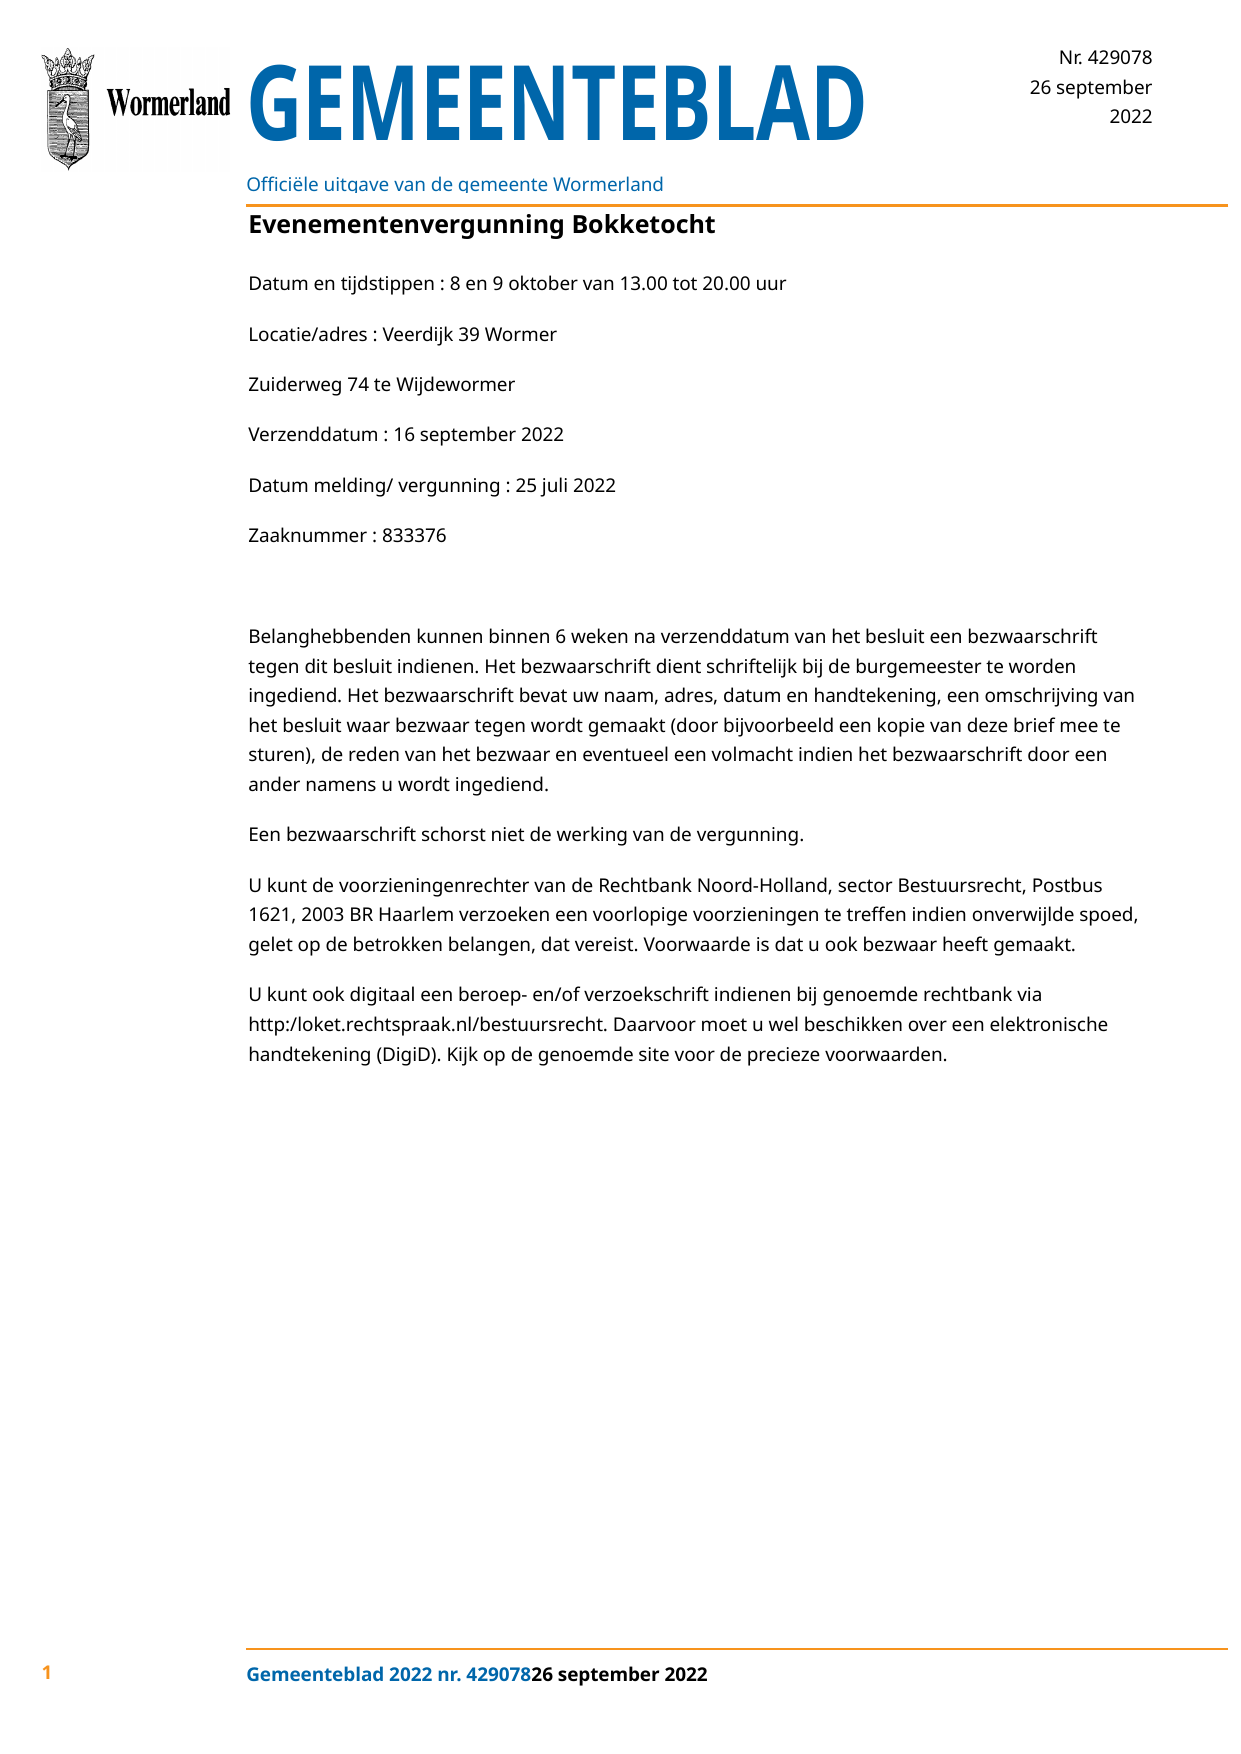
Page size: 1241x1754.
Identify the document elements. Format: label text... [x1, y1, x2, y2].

text Belanghebbenden kunnen binnen 6 weken na verzenddatum van het besluit een bezwaarschrift tegen dit besluit indienen. Het bezwaarschrift dient schriftelijk bij de burgemeester te worden ingediend. Het bezwaarschrift bevat uw naam, adres, datum en handtekening, een omschrijving van het besluit waar bezwaar tegen wordt gemaakt (door bijvoorbeeld een kopie van deze brief mee te sturen), de reden van het bezwaar en eventueel een volmacht indien het bezwaarschrift door een ander namens u wordt ingediend. [248, 623, 1152, 797]
text Locatie/adres : Veerdijk 39 Wormer [248, 321, 1152, 346]
text U kunt ook digitaal een beroep- en/of verzoekschrift indienen bij genoemde rechtbank via http:/loket.rechtspraak.nl/bestuursrecht. Daarvoor moet u wel beschikken over een elektronische handtekening (DigiD). Kijk op de genoemde site voor de precieze voorwaarden. [248, 982, 1152, 1066]
text Datum melding/ vergunning : 25 juli 2022 [248, 472, 1152, 498]
text U kunt de voorzieningenrechter van de Rechtbank Noord-Holland, sector Bestuursrecht, Postbus 1621, 2003 BR Haarlem verzoeken een voorlopige voorzieningen te treffen indien onverwijlde spoed, gelet op de betrokken belangen, dat vereist. Voorwaarde is dat u ook bezwaar heeft gemaakt. [248, 872, 1152, 957]
text Zuiderweg 74 te Wijdewormer [248, 371, 1152, 397]
text Verzenddatum : 16 september 2022 [248, 422, 1152, 447]
text Zaaknummer : 833376 [248, 522, 1152, 548]
text Datum en tijdstippen : 8 en 9 oktober van 13.00 tot 20.00 uur [248, 270, 1152, 296]
text Evenementenvergunning Bokketocht [248, 207, 1152, 241]
text Een bezwaarschrift schorst niet de werking van de vergunning. [248, 822, 1152, 847]
picture [41, 47, 231, 172]
